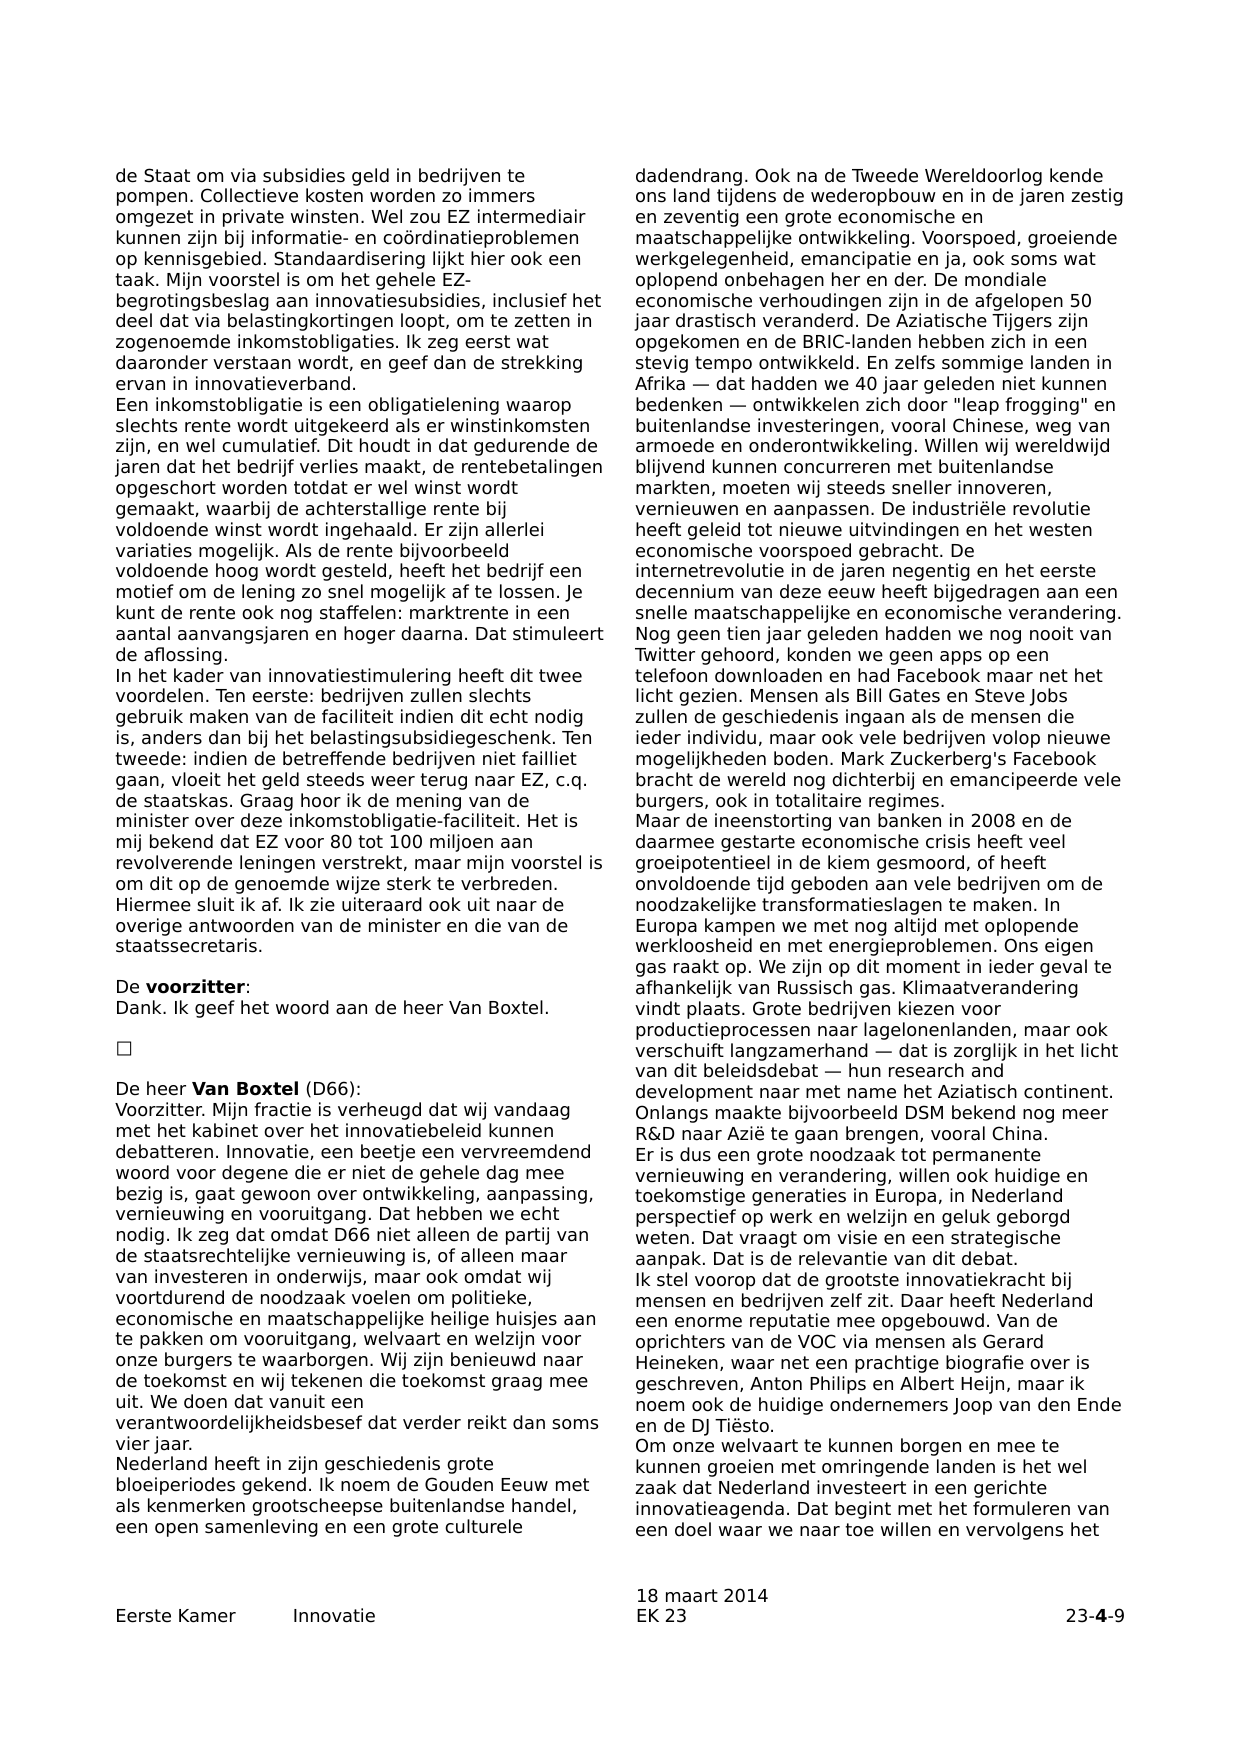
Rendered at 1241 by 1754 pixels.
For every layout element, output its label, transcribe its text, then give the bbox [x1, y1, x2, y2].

text Ik stel voorop dat de grootste innovatiekracht bij mensen en bedrijven zelf zit. Daar heeft Nederland een enorme reputatie mee opgebouwd. Van de oprichters van de VOC via mensen als Gerard Heineken, waar net een prachtige biografie over is geschreven, Anton Philips en Albert Heijn, maar ik noem ook de huidige ondernemers Joop van den Ende en de DJ Tiësto. [635, 1269, 1125, 1436]
text ⬜ [115, 1038, 605, 1059]
text In het kader van innovatiestimulering heeft dit twee voordelen. Ten eerste: bedrijven zullen slechts gebruik maken van de faciliteit indien dit echt nodig is, anders dan bij het belastingsubsidiegeschenk. Ten tweede: indien de betreffende bedrijven niet failliet gaan, vloeit het geld steeds weer terug naar EZ, c.q. de staatskas. Graag hoor ik de mening van de minister over deze inkomstobligatie-faciliteit. Het is mij bekend dat EZ voor 80 tot 100 miljoen aan revolverende leningen verstrekt, maar mijn voorstel is om dit op de genoemde wijze sterk te verbreden. [115, 665, 605, 894]
text Er is dus een grote noodzaak tot permanente vernieuwing en verandering, willen ook huidige en toekomstige generaties in Europa, in Nederland perspectief op werk en welzijn en geluk geborgd weten. Dat vraagt om visie en een strategische aanpak. Dat is de relevantie van dit debat. [635, 1144, 1125, 1269]
text De heer Van Boxtel (D66): [115, 1079, 605, 1100]
text de Staat om via subsidies geld in bedrijven te pompen. Collectieve kosten worden zo immers omgezet in private winsten. Wel zou EZ intermediair kunnen zijn bij informatie- en coördinatieproblemen op kennisgebied. Standaardisering lijkt hier ook een taak. Mijn voorstel is om het gehele EZ-begrotingsbeslag aan innovatiesubsidies, inclusief het deel dat via belastingkortingen loopt, om te zetten in zogenoemde inkomstobligaties. Ik zeg eerst wat daaronder verstaan wordt, en geef dan de strekking ervan in innovatieverband. [115, 165, 605, 394]
text Dank. Ik geef het woord aan de heer Van Boxtel. [115, 998, 605, 1018]
text Voorzitter. Mijn fractie is verheugd dat wij vandaag met het kabinet over het innovatiebeleid kunnen debatteren. Innovatie, een beetje een vervreemdend woord voor degene die er niet de gehele dag mee bezig is, gaat gewoon over ontwikkeling, aanpassing, vernieuwing en vooruitgang. Dat hebben we echt nodig. Ik zeg dat omdat D66 niet alleen de partij van de staatsrechtelijke vernieuwing is, of alleen maar van investeren in onderwijs, maar ook omdat wij voortdurend de noodzaak voelen om politieke, economische en maatschappelijke heilige huisjes aan te pakken om vooruitgang, welvaart en welzijn voor onze burgers te waarborgen. Wij zijn benieuwd naar de toekomst en wij tekenen die toekomst graag mee uit. We doen dat vanuit een verantwoordelijkheidsbesef dat verder reikt dan soms vier jaar. [115, 1100, 605, 1454]
text Een inkomstobligatie is een obligatielening waarop slechts rente wordt uitgekeerd als er winstinkomsten zijn, en wel cumulatief. Dit houdt in dat gedurende de jaren dat het bedrijf verlies maakt, de rentebetalingen opgeschort worden totdat er wel winst wordt gemaakt, waarbij de achterstallige rente bij voldoende winst wordt ingehaald. Er zijn allerlei variaties mogelijk. Als de rente bijvoorbeeld voldoende hoog wordt gesteld, heeft het bedrijf een motief om de lening zo snel mogelijk af te lossen. Je kunt de rente ook nog staffelen: marktrente in een aantal aanvangsjaren en hoger daarna. Dat stimuleert de aflossing. [115, 394, 605, 665]
text De voorzitter: [115, 977, 605, 998]
text Maar de ineenstorting van banken in 2008 en de daarmee gestarte economische crisis heeft veel groeipotentieel in de kiem gesmoord, of heeft onvoldoende tijd geboden aan vele bedrijven om de noodzakelijke transformatieslagen te maken. In Europa kampen we met nog altijd met oplopende werkloosheid en met energieproblemen. Ons eigen gas raakt op. We zijn op dit moment in ieder geval te afhankelijk van Russisch gas. Klimaatverandering vindt plaats. Grote bedrijven kiezen voor productieprocessen naar lagelonenlanden, maar ook verschuift langzamerhand — dat is zorglijk in het licht van dit beleidsdebat — hun research and development naar met name het Aziatisch continent. Onlangs maakte bijvoorbeeld DSM bekend nog meer R&D naar Azië te gaan brengen, vooral China. [635, 811, 1125, 1144]
text Hiermee sluit ik af. Ik zie uiteraard ook uit naar de overige antwoorden van de minister en die van de staatssecretaris. [115, 894, 605, 957]
text dadendrang. Ook na de Tweede Wereldoorlog kende ons land tijdens de wederopbouw en in de jaren zestig en zeventig een grote economische en maatschappelijke ontwikkeling. Voorspoed, groeiende werkgelegenheid, emancipatie en ja, ook soms wat oplopend onbehagen her en der. De mondiale economische verhoudingen zijn in de afgelopen 50 jaar drastisch veranderd. De Aziatische Tijgers zijn opgekomen en de BRIC-landen hebben zich in een stevig tempo ontwikkeld. En zelfs sommige landen in Afrika — dat hadden we 40 jaar geleden niet kunnen bedenken — ontwikkelen zich door "leap frogging" en buitenlandse investeringen, vooral Chinese, weg van armoede en onderontwikkeling. Willen wij wereldwijd blijvend kunnen concurreren met buitenlandse markten, moeten wij steeds sneller innoveren, vernieuwen en aanpassen. De industriële revolutie heeft geleid tot nieuwe uitvindingen en het westen economische voorspoed gebracht. De internetrevolutie in de jaren negentig en het eerste decennium van deze eeuw heeft bijgedragen aan een snelle maatschappelijke en economische verandering. Nog geen tien jaar geleden hadden we nog nooit van Twitter gehoord, konden we geen apps op een telefoon downloaden en had Facebook maar net het licht gezien. Mensen als Bill Gates en Steve Jobs zullen de geschiedenis ingaan als de mensen die ieder individu, maar ook vele bedrijven volop nieuwe mogelijkheden boden. Mark Zuckerberg's Facebook bracht de wereld nog dichterbij en emancipeerde vele burgers, ook in totalitaire regimes. [635, 165, 1125, 811]
text Om onze welvaart te kunnen borgen en mee te kunnen groeien met omringende landen is het wel zaak dat Nederland investeert in een gerichte innovatieagenda. Dat begint met het formuleren van een doel waar we naar toe willen en vervolgens het [635, 1436, 1125, 1540]
text Nederland heeft in zijn geschiedenis grote bloeiperiodes gekend. Ik noem de Gouden Eeuw met als kenmerken grootscheepse buitenlandse handel, een open samenleving en een grote culturele [115, 1454, 605, 1537]
